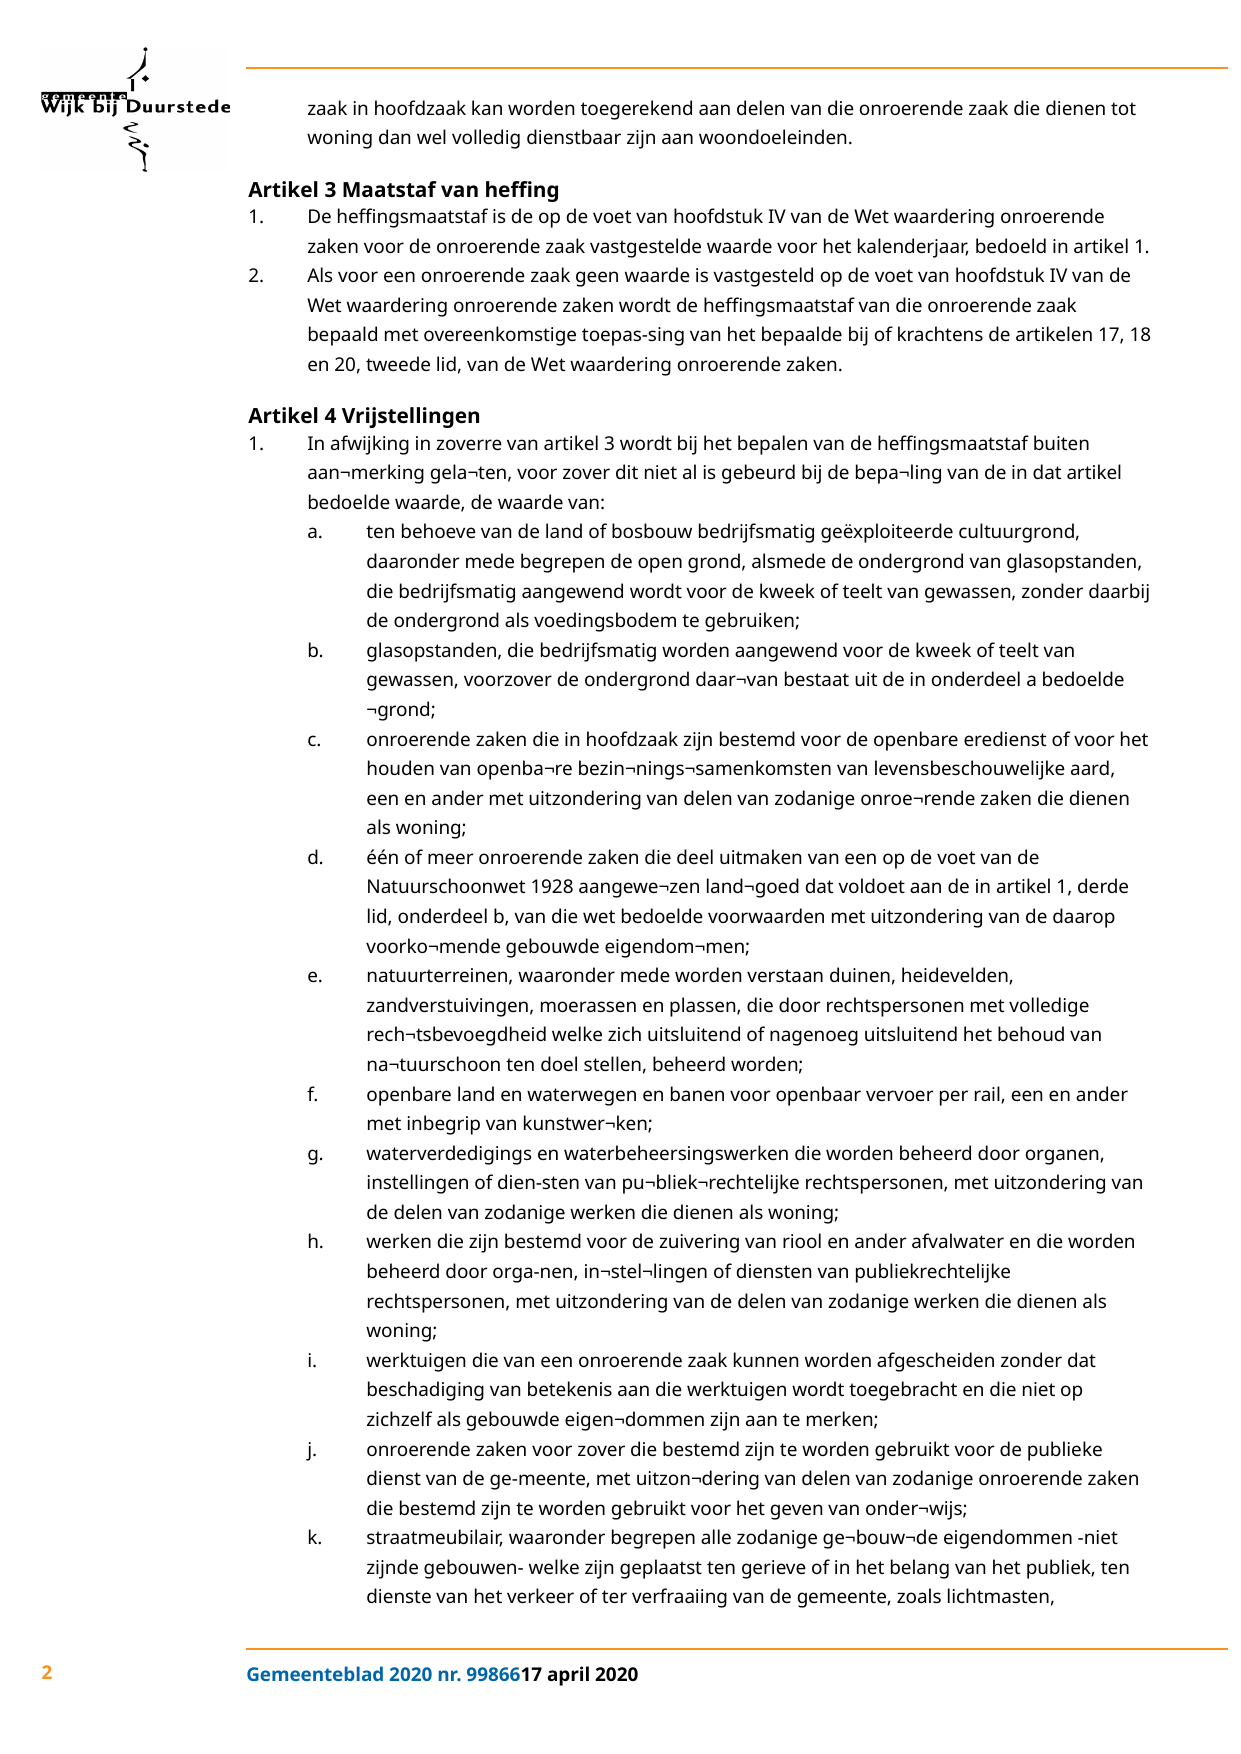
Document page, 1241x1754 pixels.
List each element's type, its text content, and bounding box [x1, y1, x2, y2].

list onroerende zaken die in hoofdzaak zijn bestemd voor de openbare eredienst of voor het houden van openba¬re bezin¬nings¬samenkomsten van levensbeschouwelijke aard, een en ander met uitzondering van delen van zodanige onroe¬rende zaken die dienen als woning; [307, 726, 1152, 840]
text Artikel 4 Vrijstellingen [248, 402, 1152, 430]
picture [41, 47, 231, 172]
list waterverdedigings en waterbeheersingswerken die worden beheerd door organen, instellingen of dien-sten van pu¬bliek¬rechtelijke rechtspersonen, met uitzondering van de delen van zodanige werken die dienen als woning; [307, 1140, 1152, 1225]
list onroerende zaken voor zover die bestemd zijn te worden gebruikt voor de publieke dienst van de ge-meente, met uitzon¬dering van delen van zodanige onroerende zaken die bestemd zijn te worden gebruikt voor het geven van onder¬wijs; [307, 1436, 1152, 1521]
list straatmeubilair, waaronder begrepen alle zodanige ge¬bouw¬de eigendommen -niet zijnde gebouwen- welke zijn geplaatst ten gerieve of in het belang van het publiek, ten dienste van het verkeer of ter verfraaiing van de gemeente, zoals lichtmasten, [307, 1524, 1152, 1609]
list werktuigen die van een onroerende zaak kunnen worden afgescheiden zonder dat beschadiging van betekenis aan die werktuigen wordt toegebracht en die niet op zichzelf als gebouwde eigen¬dommen zijn aan te merken; [307, 1347, 1152, 1432]
list één of meer onroerende zaken die deel uitmaken van een op de voet van de Natuurschoonwet 1928 aangewe¬zen land¬goed dat voldoet aan de in artikel 1, derde lid, onderdeel b, van die wet bedoelde voorwaarden met uitzondering van de daarop voorko¬mende gebouwde eigendom¬men; [307, 844, 1152, 959]
list glasopstanden, die bedrijfsmatig worden aangewend voor de kweek of teelt van gewassen, voorzover de ondergrond daar¬van bestaat uit de in onderdeel a bedoelde ¬grond; [307, 637, 1152, 722]
list ten behoeve van de land of bosbouw bedrijfsmatig geëxploiteerde cultuurgrond, daaronder mede begrepen de open grond, alsmede de ondergrond van glasopstanden, die bedrijfsmatig aangewend wordt voor de kweek of teelt van gewassen, zonder daarbij de ondergrond als voedingsbodem te gebruiken; [307, 519, 1152, 633]
list In afwijking in zoverre van artikel 3 wordt bij het bepalen van de heffingsmaatstaf buiten aan¬merking gela¬ten, voor zover dit niet al is gebeurd bij de bepa¬ling van de in dat artikel bedoelde waarde, de waarde van: [248, 430, 1152, 515]
list De heffingsmaatstaf is de op de voet van hoofdstuk IV van de Wet waardering onroerende zaken voor de onroerende zaak vastgestelde waarde voor het kalenderjaar, bedoeld in artikel 1. [248, 203, 1152, 258]
text Artikel 3 Maatstaf van heffing [248, 175, 1152, 203]
list openbare land en waterwegen en banen voor openbaar vervoer per rail, een en ander met inbegrip van kunstwer¬ken; [307, 1081, 1152, 1136]
list natuurterreinen, waaronder mede worden verstaan duinen, heidevelden, zandverstuivingen, moerassen en plassen, die door rechtspersonen met volledige rech¬tsbevoegdheid welke zich uitsluitend of nagenoeg uitsluitend het behoud van na¬tuurschoon ten doel stellen, beheerd worden; [307, 962, 1152, 1077]
list werken die zijn bestemd voor de zuivering van riool en ander afvalwater en die worden beheerd door orga-nen, in¬stel¬lingen of diensten van publiekrechtelijke rechtspersonen, met uitzondering van de delen van zodanige werken die dienen als woning; [307, 1229, 1152, 1343]
list zaak in hoofdzaak kan worden toegerekend aan delen van die onroerende zaak die dienen tot woning dan wel volledig dienstbaar zijn aan woondoeleinden. [248, 95, 1152, 150]
list Als voor een onroerende zaak geen waarde is vastgesteld op de voet van hoofdstuk IV van de Wet waardering onroerende zaken wordt de heffingsmaatstaf van die onroerende zaak bepaald met overeenkomstige toepas-sing van het bepaalde bij of krachtens de artikelen 17, 18 en 20, tweede lid, van de Wet waardering onroerende zaken. [248, 262, 1152, 377]
